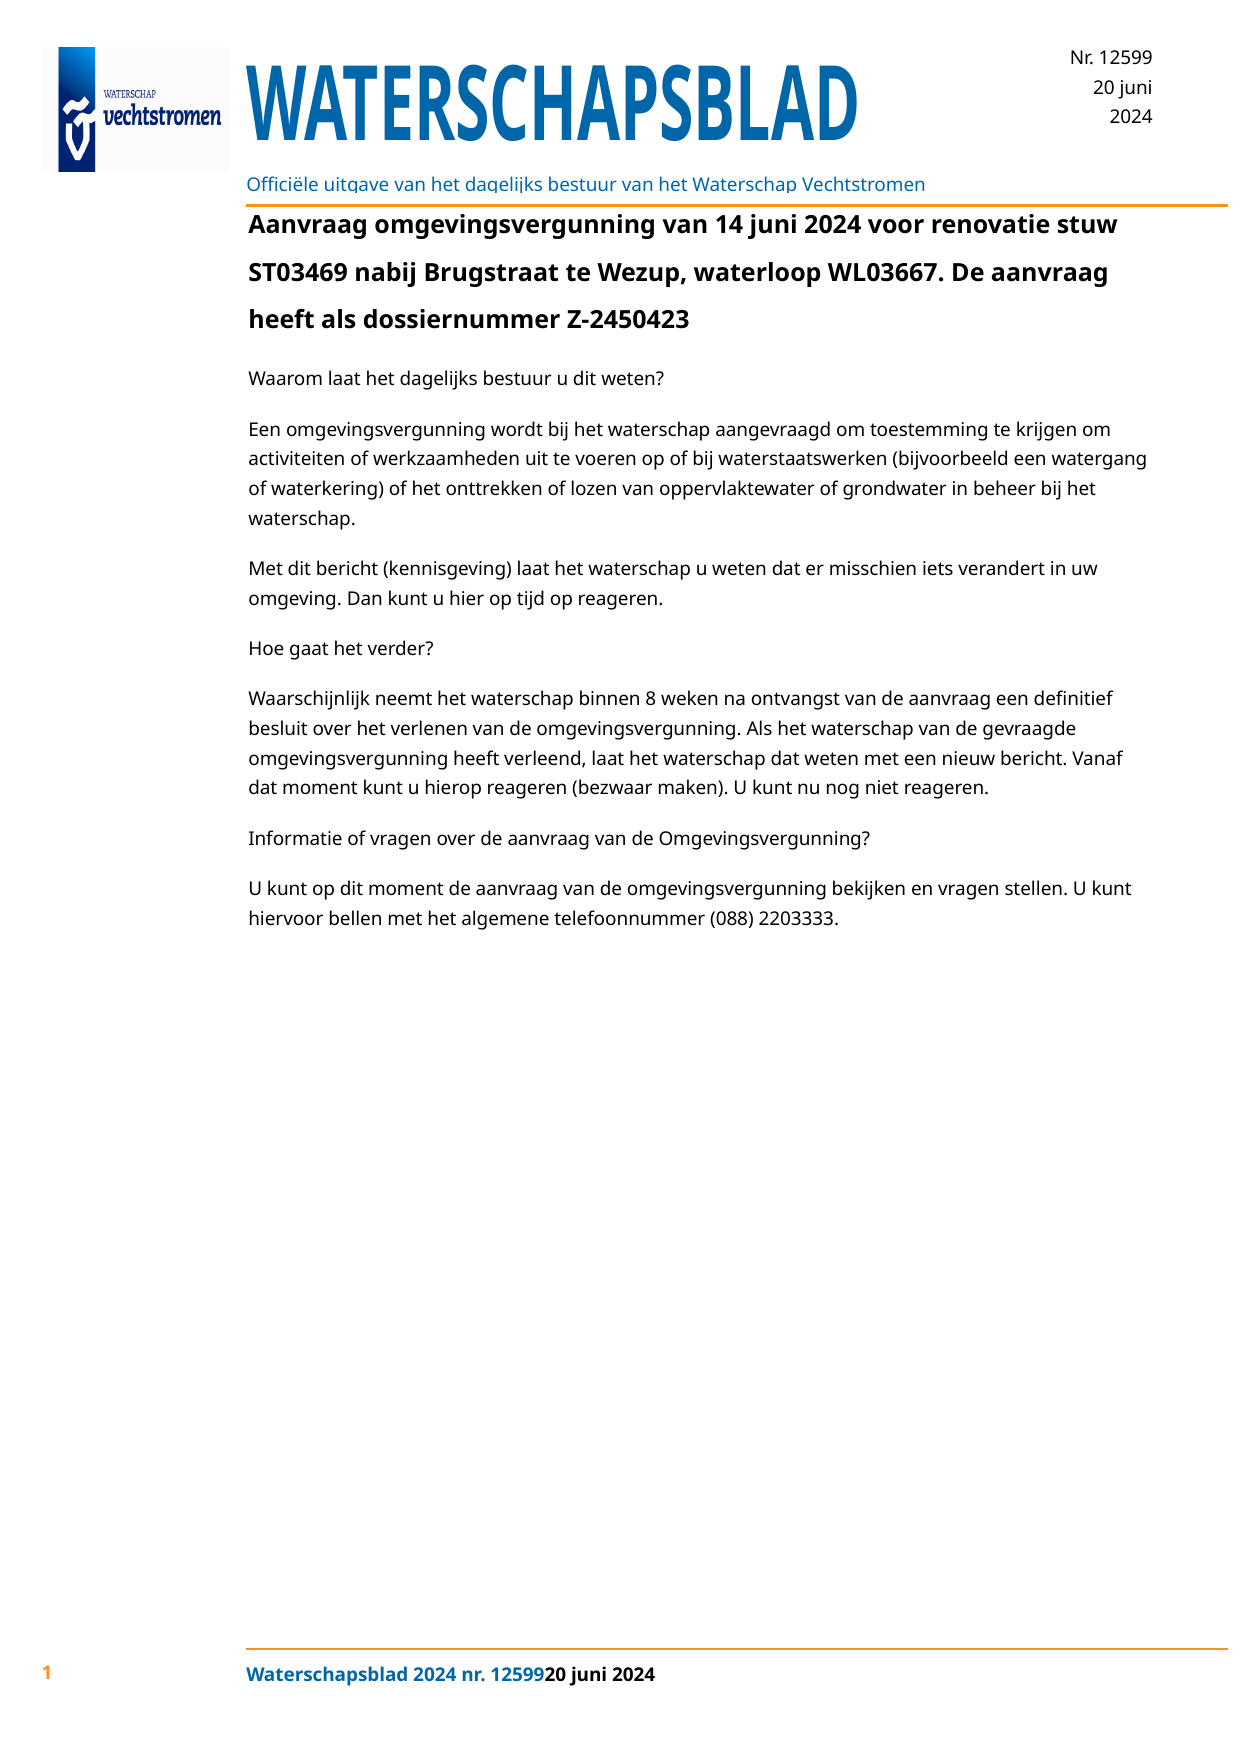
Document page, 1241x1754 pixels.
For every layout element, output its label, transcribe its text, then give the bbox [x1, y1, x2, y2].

text Hoe gaat het verder? [248, 635, 1152, 661]
text Waarschijnlijk neemt het waterschap binnen 8 weken na ontvangst van de aanvraag een definitief besluit over het verlenen van de omgevingsvergunning. Als het waterschap van de gevraagde omgevingsvergunning heeft verleend, laat het waterschap dat weten met een nieuw bericht. Vanaf dat moment kunt u hierop reageren (bezwaar maken). U kunt nu nog niet reageren. [248, 686, 1152, 800]
text Een omgevingsvergunning wordt bij het waterschap aangevraagd om toestemming te krijgen om activiteiten of werkzaamheden uit te voeren op of bij waterstaatswerken (bijvoorbeeld een watergang of waterkering) of het onttrekken of lozen van oppervlaktewater of grondwater in beheer bij het waterschap. [248, 416, 1152, 530]
text Met dit bericht (kennisgeving) laat het waterschap u weten dat er misschien iets verandert in uw omgeving. Dan kunt u hier op tijd op reageren. [248, 555, 1152, 610]
text Aanvraag omgevingsvergunning van 14 juni 2024 voor renovatie stuw ST03469 nabij Brugstraat te Wezup, waterloop WL03667. De aanvraag heeft als dossiernummer Z-2450423 [248, 207, 1152, 336]
text Waarom laat het dagelijks bestuur u dit weten? [248, 366, 1152, 391]
text Informatie of vragen over de aanvraag van de Omgevingsvergunning? [248, 825, 1152, 850]
picture [41, 47, 231, 172]
text U kunt op dit moment de aanvraag van de omgevingsvergunning bekijken en vragen stellen. U kunt hiervoor bellen met het algemene telefoonnummer (088) 2203333. [248, 875, 1152, 930]
